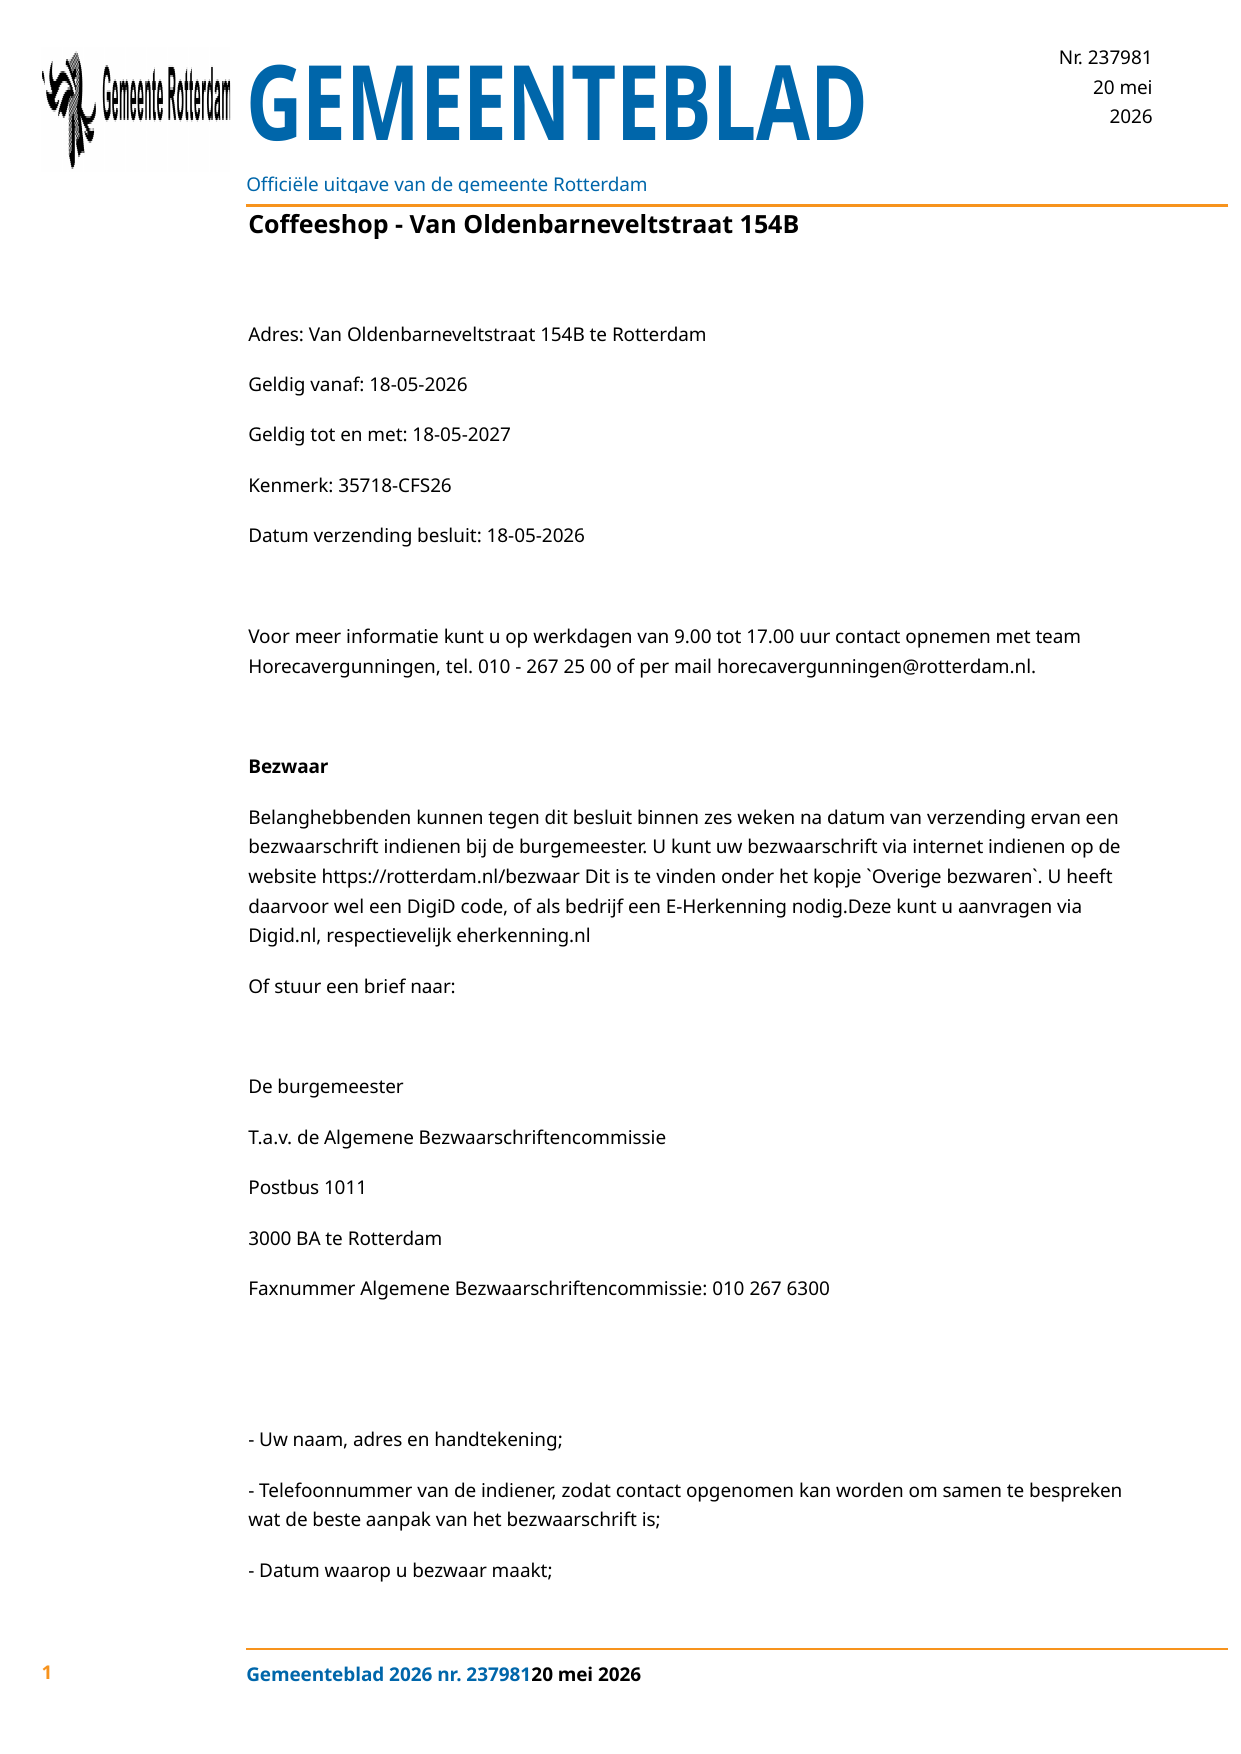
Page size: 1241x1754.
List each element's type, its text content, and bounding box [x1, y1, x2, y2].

text De burgemeester [248, 1074, 1152, 1099]
text Datum verzending besluit: 18-05-2026 [248, 522, 1152, 548]
text - Telefoonnummer van de indiener, zodat contact opgenomen kan worden om samen te bespreken wat de beste aanpak van het bezwaarschrift is; [248, 1477, 1152, 1532]
text Kenmerk: 35718-CFS26 [248, 472, 1152, 498]
text 3000 BA te Rotterdam [248, 1225, 1152, 1251]
text Geldig vanaf: 18-05-2026 [248, 371, 1152, 397]
picture [41, 47, 231, 172]
text Of stuur een brief naar: [248, 973, 1152, 998]
text Geldig tot en met: 18-05-2027 [248, 422, 1152, 447]
text Voor meer informatie kunt u op werkdagen van 9.00 tot 17.00 uur contact opnemen met team Horecavergunningen, tel. 010 - 267 25 00 of per mail horecavergunningen@rotterdam.nl. [248, 623, 1152, 678]
text - Uw naam, adres en handtekening; [248, 1427, 1152, 1452]
text - Datum waarop u bezwaar maakt; [248, 1557, 1152, 1583]
text T.a.v. de Algemene Bezwaarschriftencommissie [248, 1124, 1152, 1150]
text Belanghebbenden kunnen tegen dit besluit binnen zes weken na datum van verzending ervan een bezwaarschrift indienen bij de burgemeester. U kunt uw bezwaarschrift via internet indienen op de website https://rotterdam.nl/bezwaar Dit is te vinden onder het kopje `Overige bezwaren`. U heeft daarvoor wel een DigiD code, of als bedrijf een E-Herkenning nodig.Deze kunt u aanvragen via Digid.nl, respectievelijk eherkenning.nl [248, 804, 1152, 948]
text Coffeeshop - Van Oldenbarneveltstraat 154B [248, 207, 1152, 241]
text Adres: Van Oldenbarneveltstraat 154B te Rotterdam [248, 321, 1152, 346]
text Postbus 1011 [248, 1174, 1152, 1200]
text Bezwaar [248, 754, 1152, 779]
text Faxnummer Algemene Bezwaarschriftencommissie: 010 267 6300 [248, 1275, 1152, 1301]
